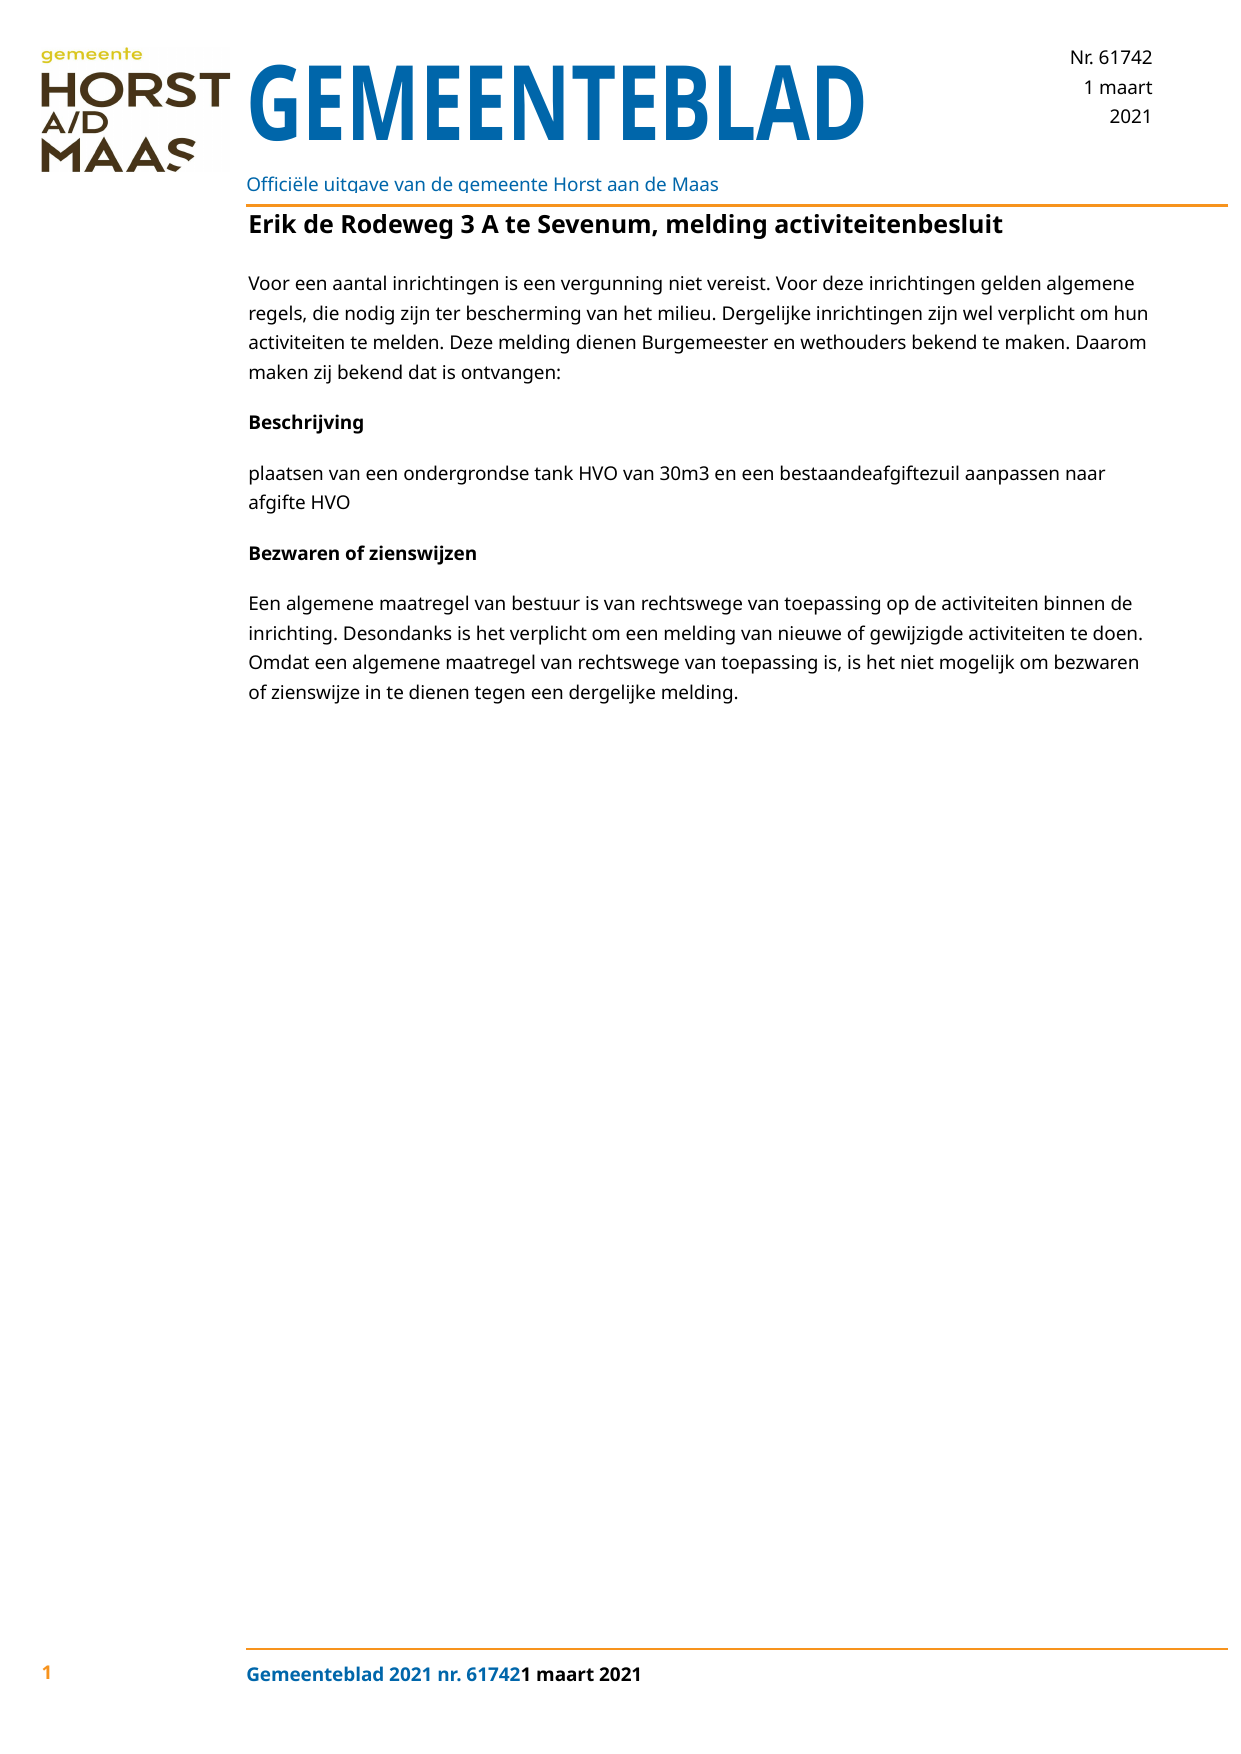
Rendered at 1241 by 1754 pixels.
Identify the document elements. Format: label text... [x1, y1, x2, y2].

text Erik de Rodeweg 3 A te Sevenum, melding activiteitenbesluit [248, 207, 1152, 241]
text plaatsen van een ondergrondse tank HVO van 30m3 en een bestaandeafgiftezuil aanpassen naar afgifte HVO [248, 460, 1152, 515]
picture [41, 47, 231, 172]
text Een algemene maatregel van bestuur is van rechtswege van toepassing op de activiteiten binnen de inrichting. Desondanks is het verplicht om een melding van nieuwe of gewijzigde activiteiten te doen. Omdat een algemene maatregel van rechtswege van toepassing is, is het niet mogelijk om bezwaren of zienswijze in te dienen tegen een dergelijke melding. [248, 590, 1152, 705]
text Beschrijving [248, 409, 1152, 435]
text Voor een aantal inrichtingen is een vergunning niet vereist. Voor deze inrichtingen gelden algemene regels, die nodig zijn ter bescherming van het milieu. Dergelijke inrichtingen zijn wel verplicht om hun activiteiten te melden. Deze melding dienen Burgemeester en wethouders bekend te maken. Daarom maken zij bekend dat is ontvangen: [248, 270, 1152, 385]
text Bezwaren of zienswijzen [248, 540, 1152, 566]
